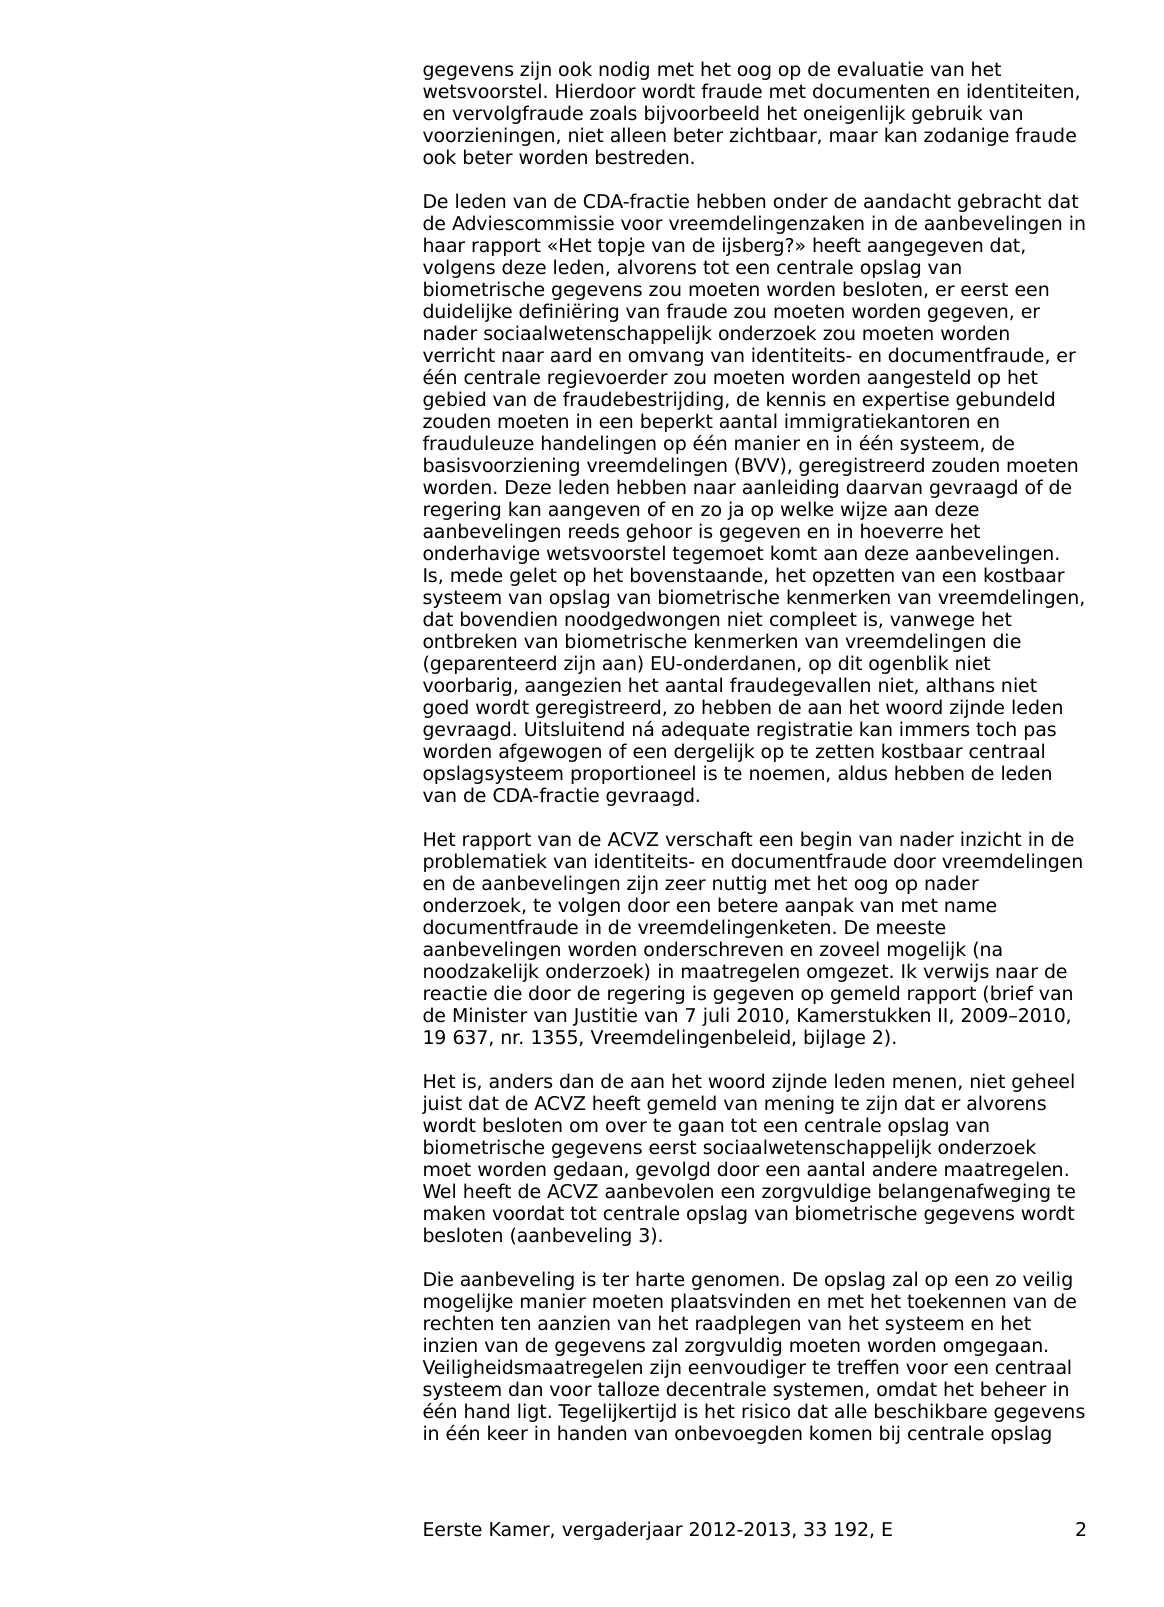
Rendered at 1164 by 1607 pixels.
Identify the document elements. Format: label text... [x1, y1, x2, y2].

text Het is, anders dan de aan het woord zijnde leden menen, niet geheel juist dat de ACVZ heeft gemeld van mening te zijn dat er alvorens wordt besloten om over te gaan tot een centrale opslag van biometrische gegevens eerst sociaalwetenschappelijk onderzoek moet worden gedaan, gevolgd door een aantal andere maatregelen. Wel heeft de ACVZ aanbevolen een zorgvuldige belangenafweging te maken voordat tot centrale opslag van biometrische gegevens wordt besloten (aanbeveling 3). [422, 1071, 1087, 1247]
text gegevens zijn ook nodig met het oog op de evaluatie van het wetsvoorstel. Hierdoor wordt fraude met documenten en identiteiten, en vervolgfraude zoals bijvoorbeeld het oneigenlijk gebruik van voorzieningen, niet alleen beter zichtbaar, maar kan zodanige fraude ook beter worden bestreden. [422, 59, 1087, 169]
text Die aanbeveling is ter harte genomen. De opslag zal op een zo veilig mogelijke manier moeten plaatsvinden en met het toekennen van de rechten ten aanzien van het raadplegen van het systeem en het inzien van de gegevens zal zorgvuldig moeten worden omgegaan. Veiligheidsmaatregelen zijn eenvoudiger te treffen voor een centraal systeem dan voor talloze decentrale systemen, omdat het beheer in één hand ligt. Tegelijkertijd is het risico dat alle beschikbare gegevens in één keer in handen van onbevoegden komen bij centrale opslag [422, 1269, 1087, 1444]
text Het rapport van de ACVZ verschaft een begin van nader inzicht in de problematiek van identiteits- en documentfraude door vreemdelingen en de aanbevelingen zijn zeer nuttig met het oog op nader onderzoek, te volgen door een betere aanpak van met name documentfraude in de vreemdelingenketen. De meeste aanbevelingen worden onderschreven en zoveel mogelijk (na noodzakelijk onderzoek) in maatregelen omgezet. Ik verwijs naar de reactie die door de regering is gegeven op gemeld rapport (brief van de Minister van Justitie van 7 juli 2010, Kamerstukken II, 2009–2010, 19 637, nr. 1355, Vreemdelingenbeleid, bijlage 2). [422, 829, 1087, 1048]
text De leden van de CDA-fractie hebben onder de aandacht gebracht dat de Adviescommissie voor vreemdelingenzaken in de aanbevelingen in haar rapport «Het topje van de ijsberg?» heeft aangegeven dat, volgens deze leden, alvorens tot een centrale opslag van biometrische gegevens zou moeten worden besloten, er eerst een duidelijke definiëring van fraude zou moeten worden gegeven, er nader sociaalwetenschappelijk onderzoek zou moeten worden verricht naar aard en omvang van identiteits- en documentfraude, er één centrale regievoerder zou moeten worden aangesteld op het gebied van de fraudebestrijding, de kennis en expertise gebundeld zouden moeten in een beperkt aantal immigratiekantoren en frauduleuze handelingen op één manier en in één systeem, de basisvoorziening vreemdelingen (BVV), geregistreerd zouden moeten worden. Deze leden hebben naar aanleiding daarvan gevraagd of de regering kan aangeven of en zo ja op welke wijze aan deze aanbevelingen reeds gehoor is gegeven en in hoeverre het onderhavige wetsvoorstel tegemoet komt aan deze aanbevelingen. Is, mede gelet op het bovenstaande, het opzetten van een kostbaar systeem van opslag van biometrische kenmerken van vreemdelingen, dat bovendien noodgedwongen niet compleet is, vanwege het ontbreken van biometrische kenmerken van vreemdelingen die (geparenteerd zijn aan) EU-onderdanen, op dit ogenblik niet voorbarig, aangezien het aantal fraudegevallen niet, althans niet goed wordt geregistreerd, zo hebben de aan het woord zijnde leden gevraagd. Uitsluitend ná adequate registratie kan immers toch pas worden afgewogen of een dergelijk op te zetten kostbaar centraal opslagsysteem proportioneel is te noemen, aldus hebben de leden van de CDA-fractie gevraagd. [422, 191, 1087, 807]
